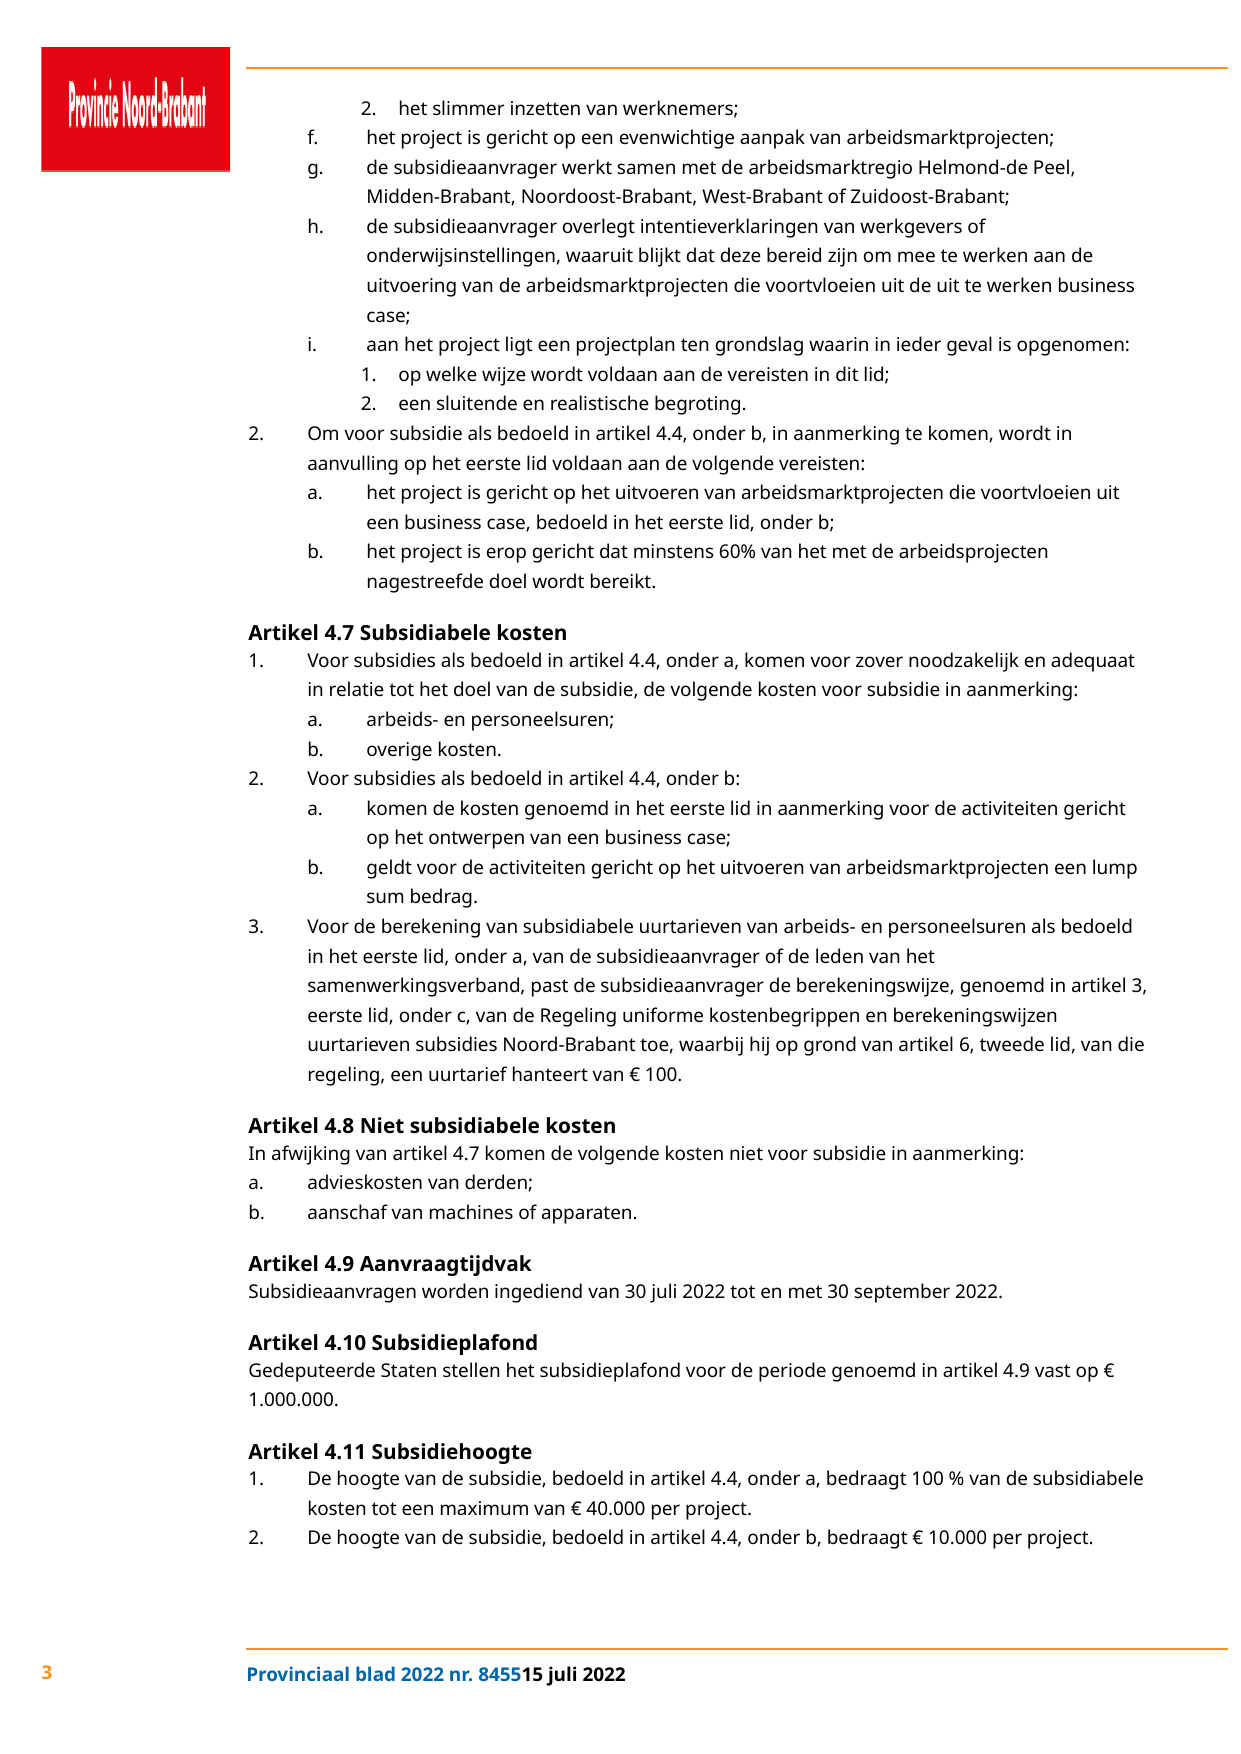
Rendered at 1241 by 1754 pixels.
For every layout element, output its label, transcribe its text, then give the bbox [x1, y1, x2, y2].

text Artikel 4.9 Aanvraagtijdvak [248, 1249, 1152, 1278]
list Voor de berekening van subsidiabele uurtarieven van arbeids- en personeelsuren als bedoeld in het eerste lid, onder a, van de subsidieaanvrager of de leden van het samenwerkingsverband, past de subsidieaanvrager de berekeningswijze, genoemd in artikel 3, eerste lid, onder c, van de Regeling uniforme kostenbegrippen en berekeningswijzen uurtarieven subsidies Noord-Brabant toe, waarbij hij op grond van artikel 6, tweede lid, van die regeling, een uurtarief hanteert van € 100. [248, 913, 1152, 1087]
list geldt voor de activiteiten gericht op het uitvoeren van arbeidsmarktprojecten een lump sum bedrag. [307, 854, 1152, 909]
list Voor subsidies als bedoeld in artikel 4.4, onder a, komen voor zover noodzakelijk en adequaat in relatie tot het doel van de subsidie, de volgende kosten voor subsidie in aanmerking: [248, 647, 1152, 702]
list het slimmer inzetten van werknemers; [361, 95, 1152, 121]
list het project is gericht op een evenwichtige aanpak van arbeidsmarktprojecten; [307, 124, 1152, 150]
list op welke wijze wordt voldaan aan de vereisten in dit lid; [361, 361, 1152, 387]
list het project is erop gericht dat minstens 60% van het met de arbeidsprojecten nagestreefde doel wordt bereikt. [307, 538, 1152, 594]
list overige kosten. [307, 736, 1152, 761]
text In afwijking van artikel 4.7 komen de volgende kosten niet voor subsidie in aanmerking: [248, 1140, 1152, 1166]
picture [41, 47, 231, 172]
list een sluitende en realistische begroting. [361, 391, 1152, 416]
list aanschaf van machines of apparaten. [248, 1199, 1152, 1225]
text Artikel 4.10 Subsidieplafond [248, 1328, 1152, 1357]
text Subsidieaanvragen worden ingediend van 30 juli 2022 tot en met 30 september 2022. [248, 1278, 1152, 1304]
list het project is gericht op het uitvoeren van arbeidsmarktprojecten die voortvloeien uit een business case, bedoeld in het eerste lid, onder b; [307, 479, 1152, 535]
list komen de kosten genoemd in het eerste lid in aanmerking voor de activiteiten gericht op het ontwerpen van een business case; [307, 795, 1152, 850]
list Voor subsidies als bedoeld in artikel 4.4, onder b: [248, 765, 1152, 791]
text Artikel 4.11 Subsidiehoogte [248, 1437, 1152, 1465]
text Gedeputeerde Staten stellen het subsidieplafond voor de periode genoemd in artikel 4.9 vast op € 1.000.000. [248, 1357, 1152, 1412]
list advieskosten van derden; [248, 1169, 1152, 1195]
list arbeids- en personeelsuren; [307, 706, 1152, 732]
list Om voor subsidie als bedoeld in artikel 4.4, onder b, in aanmerking te komen, wordt in aanvulling op het eerste lid voldaan aan de volgende vereisten: [248, 420, 1152, 476]
list de subsidieaanvrager overlegt intentieverklaringen van werkgevers of onderwijsinstellingen, waaruit blijkt dat deze bereid zijn om mee te werken aan de uitvoering van de arbeidsmarktprojecten die voortvloeien uit de uit te werken business case; [307, 213, 1152, 328]
text Artikel 4.8 Niet subsidiabele kosten [248, 1112, 1152, 1140]
list de subsidieaanvrager werkt samen met de arbeidsmarktregio Helmond-de Peel, Midden-Brabant, Noordoost-Brabant, West-Brabant of Zuidoost-Brabant; [307, 154, 1152, 209]
list De hoogte van de subsidie, bedoeld in artikel 4.4, onder a, bedraagt 100 % van de subsidiabele kosten tot een maximum van € 40.000 per project. [248, 1465, 1152, 1521]
list aan het project ligt een projectplan ten grondslag waarin in ieder geval is opgenomen: [307, 331, 1152, 357]
text Artikel 4.7 Subsidiabele kosten [248, 618, 1152, 647]
list De hoogte van de subsidie, bedoeld in artikel 4.4, onder b, bedraagt € 10.000 per project. [248, 1524, 1152, 1550]
